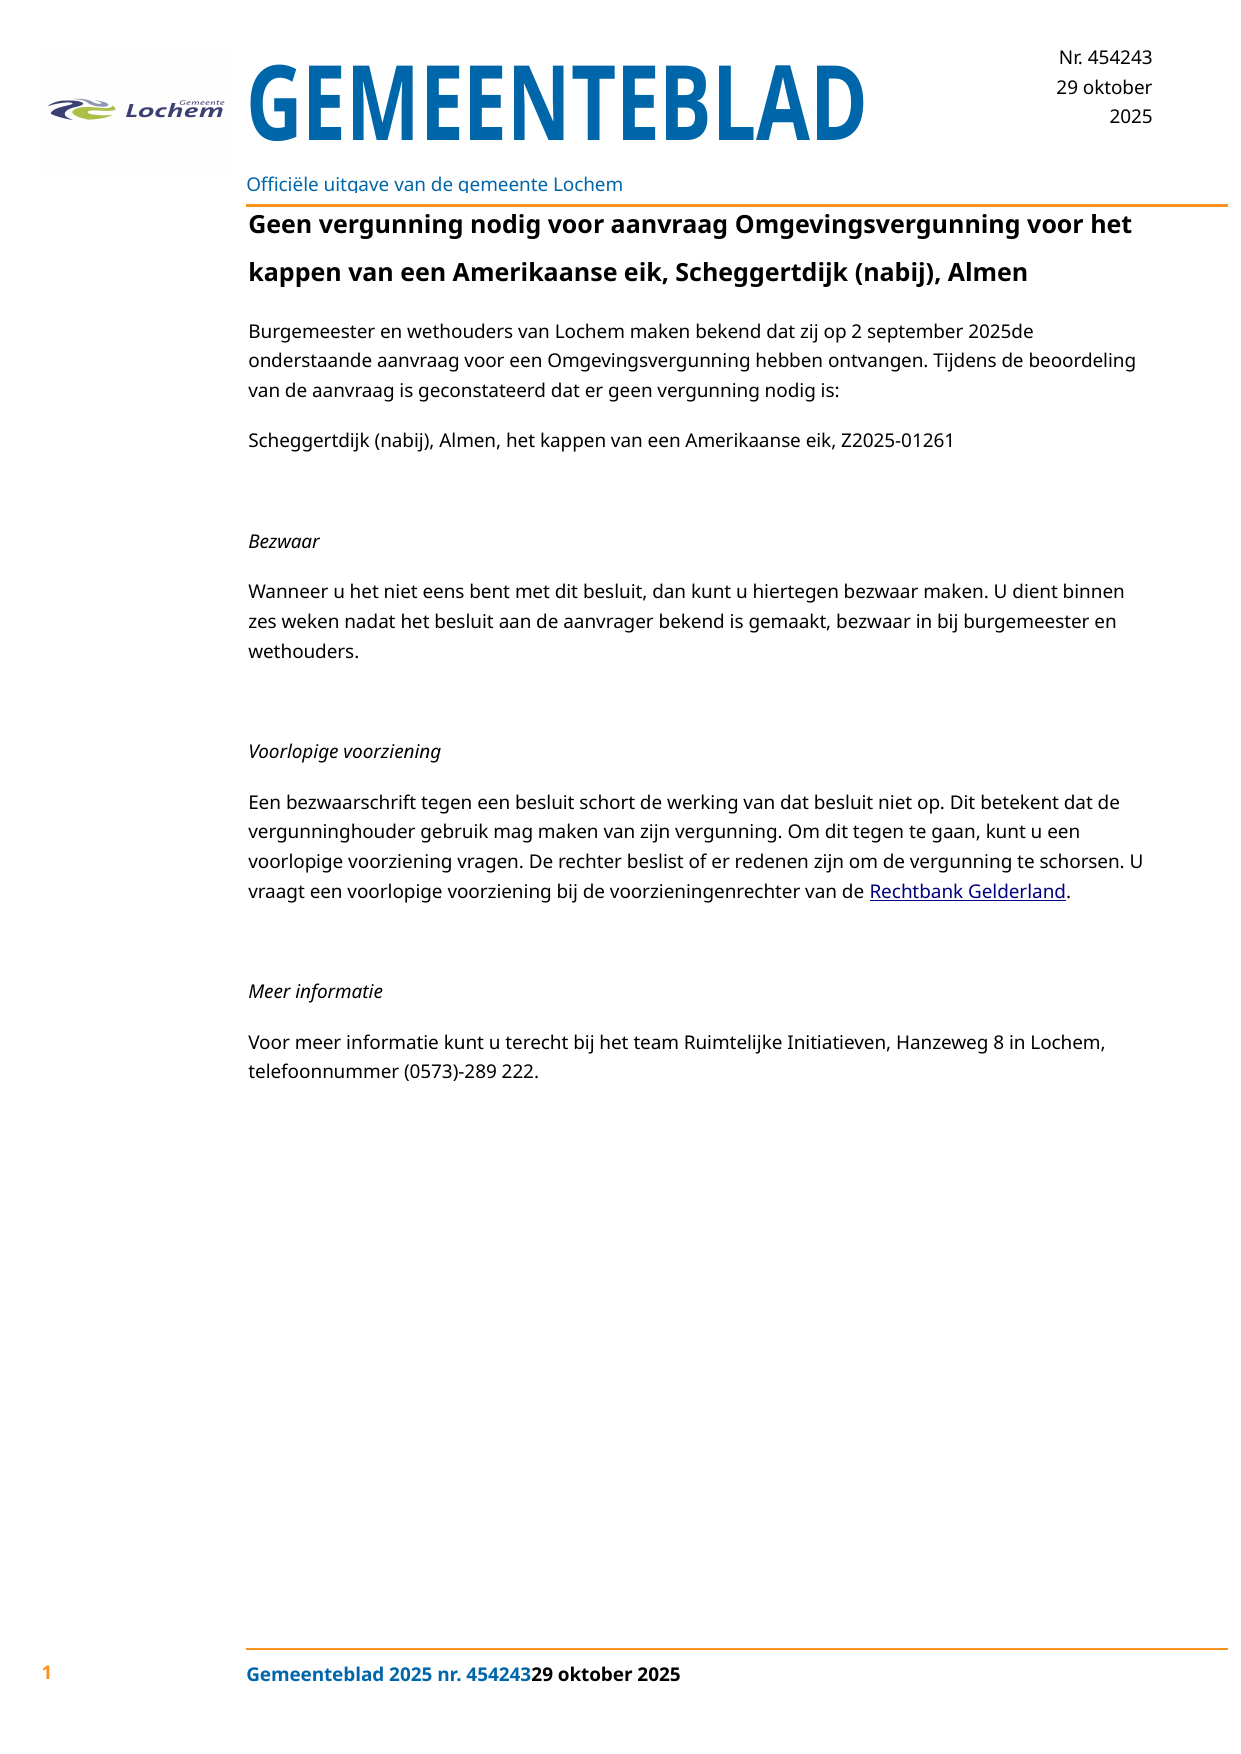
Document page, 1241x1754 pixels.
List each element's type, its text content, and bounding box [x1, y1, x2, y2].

text Geen vergunning nodig voor aanvraag Omgevingsvergunning voor het kappen van een Amerikaanse eik, Scheggertdijk (nabij), Almen [248, 207, 1152, 288]
text Wanneer u het niet eens bent met dit besluit, dan kunt u hiertegen bezwaar maken. U dient binnen zes weken nadat het besluit aan de aanvrager bekend is gemaakt, bezwaar in bij burgemeester en wethouders. [248, 579, 1152, 664]
picture [41, 47, 231, 172]
text Burgemeester en wethouders van Lochem maken bekend dat zij op 2 september 2025de onderstaande aanvraag voor een Omgevingsvergunning hebben ontvangen. Tijdens de beoordeling van de aanvraag is geconstateerd dat er geen vergunning nodig is: [248, 318, 1152, 403]
text Meer informatie [248, 979, 1152, 1004]
text Een bezwaarschrift tegen een besluit schort de werking van dat besluit niet op. Dit betekent dat de vergunninghouder gebruik mag maken van zijn vergunning. Om dit tegen te gaan, kunt u een voorlopige voorziening vragen. De rechter beslist of er redenen zijn om de vergunning te schorsen. U vraagt een voorlopige voorziening bij de voorzieningenrechter van de Rechtbank Gelderland. [248, 789, 1152, 904]
text Bezwaar [248, 528, 1152, 554]
text Voorlopige voorziening [248, 739, 1152, 764]
text Scheggertdijk (nabij), Almen, het kappen van een Amerikaanse eik, Z2025-01261 [248, 427, 1152, 453]
text Voor meer informatie kunt u terecht bij het team Ruimtelijke Initiatieven, Hanzeweg 8 in Lochem, telefoonnummer (0573)-289 222. [248, 1029, 1152, 1084]
